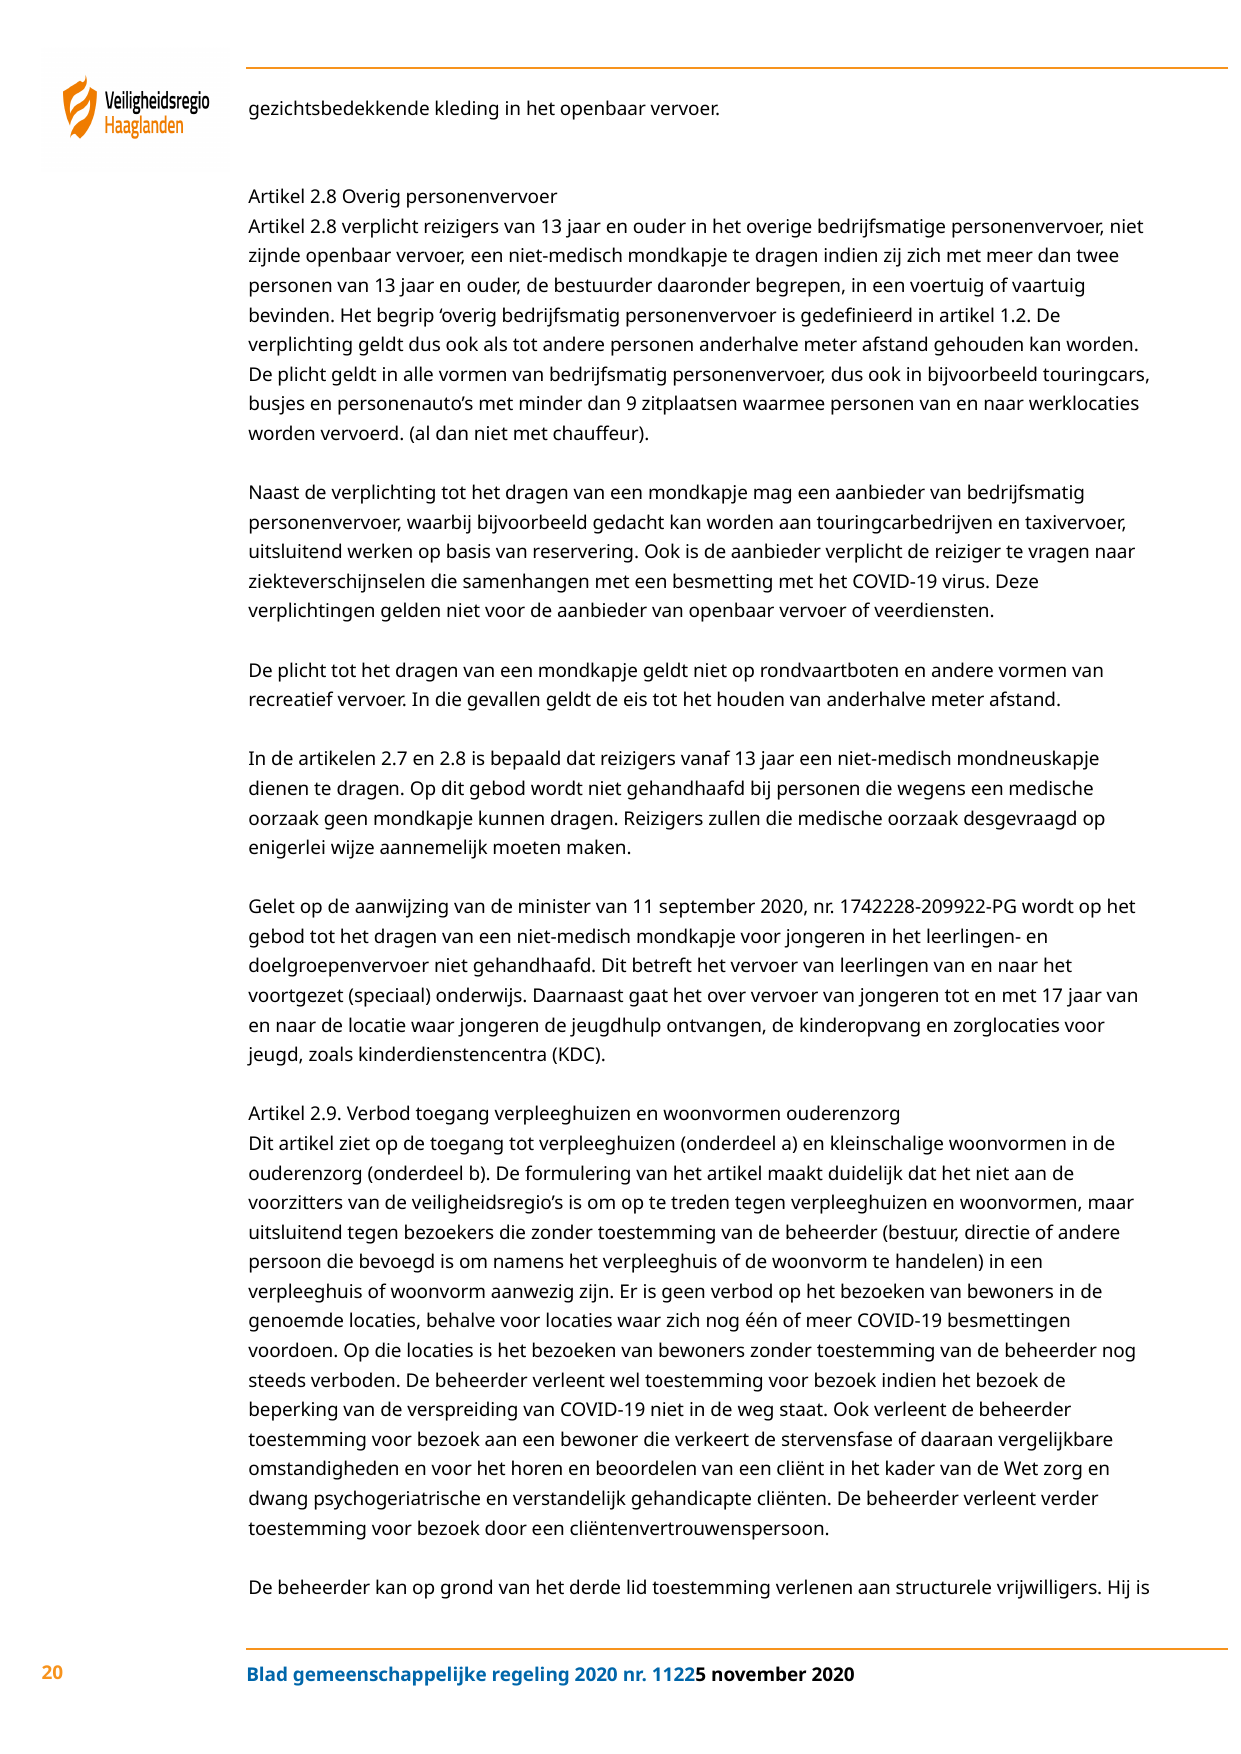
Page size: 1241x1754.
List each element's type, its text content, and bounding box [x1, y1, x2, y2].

text Gelet op de aanwijzing van de minister van 11 september 2020, nr. 1742228-209922-PG wordt op het gebod tot het dragen van een niet-medisch mondkapje voor jongeren in het leerlingen- en doelgroepenvervoer niet gehandhaafd. Dit betreft het vervoer van leerlingen van en naar het voortgezet (speciaal) onderwijs. Daarnaast gaat het over vervoer van jongeren tot en met 17 jaar van en naar de locatie waar jongeren de jeugdhulp ontvangen, de kinderopvang en zorglocaties voor jeugd, zoals kinderdienstencentra (KDC). [248, 893, 1152, 1067]
text gezichtsbedekkende kleding in het openbaar vervoer. [248, 95, 1152, 121]
text Artikel 2.9. Verbod toegang verpleeghuizen en woonvormen ouderenzorg [248, 1101, 1152, 1126]
text Naast de verplichting tot het dragen van een mondkapje mag een aanbieder van bedrijfsmatig personenvervoer, waarbij bijvoorbeeld gedacht kan worden aan touringcarbedrijven en taxivervoer, uitsluitend werken op basis van reservering. Ook is de aanbieder verplicht de reiziger te vragen naar ziekteverschijnselen die samenhangen met een besmetting met het COVID-19 virus. Deze verplichtingen gelden niet voor de aanbieder van openbaar vervoer of veerdiensten. [248, 479, 1152, 623]
text Artikel 2.8 Overig personenvervoer [248, 183, 1152, 209]
text Artikel 2.8 verplicht reizigers van 13 jaar en ouder in het overige bedrijfsmatige personenvervoer, niet zijnde openbaar vervoer, een niet-medisch mondkapje te dragen indien zij zich met meer dan twee personen van 13 jaar en ouder, de bestuurder daaronder begrepen, in een voertuig of vaartuig bevinden. Het begrip ‘overig bedrijfsmatig personenvervoer is gedefinieerd in artikel 1.2. De verplichting geldt dus ook als tot andere personen anderhalve meter afstand gehouden kan worden. De plicht geldt in alle vormen van bedrijfsmatig personenvervoer, dus ook in bijvoorbeeld touringcars, busjes en personenauto’s met minder dan 9 zitplaatsen waarmee personen van en naar werklocaties worden vervoerd. (al dan niet met chauffeur). [248, 213, 1152, 446]
picture [41, 47, 231, 172]
text De plicht tot het dragen van een mondkapje geldt niet op rondvaartboten en andere vormen van recreatief vervoer. In die gevallen geldt de eis tot het houden van anderhalve meter afstand. [248, 657, 1152, 712]
text In de artikelen 2.7 en 2.8 is bepaald dat reizigers vanaf 13 jaar een niet-medisch mondneuskapje dienen te dragen. Op dit gebod wordt niet gehandhaafd bij personen die wegens een medische oorzaak geen mondkapje kunnen dragen. Reizigers zullen die medische oorzaak desgevraagd op enigerlei wijze aannemelijk moeten maken. [248, 746, 1152, 860]
text De beheerder kan op grond van het derde lid toestemming verlenen aan structurele vrijwilligers. Hij is [248, 1574, 1152, 1600]
text Dit artikel ziet op de toegang tot verpleeghuizen (onderdeel a) en kleinschalige woonvormen in de ouderenzorg (onderdeel b). De formulering van het artikel maakt duidelijk dat het niet aan de voorzitters van de veiligheidsregio’s is om op te treden tegen verpleeghuizen en woonvormen, maar uitsluitend tegen bezoekers die zonder toestemming van de beheerder (bestuur, directie of andere persoon die bevoegd is om namens het verpleeghuis of de woonvorm te handelen) in een verpleeghuis of woonvorm aanwezig zijn. Er is geen verbod op het bezoeken van bewoners in de genoemde locaties, behalve voor locaties waar zich nog één of meer COVID-19 besmettingen voordoen. Op die locaties is het bezoeken van bewoners zonder toestemming van de beheerder nog steeds verboden. De beheerder verleent wel toestemming voor bezoek indien het bezoek de beperking van de verspreiding van COVID-19 niet in de weg staat. Ook verleent de beheerder toestemming voor bezoek aan een bewoner die verkeert de stervensfase of daaraan vergelijkbare omstandigheden en voor het horen en beoordelen van een cliënt in het kader van de Wet zorg en dwang psychogeriatrische en verstandelijk gehandicapte cliënten. De beheerder verleent verder toestemming voor bezoek door een cliëntenvertrouwenspersoon. [248, 1130, 1152, 1541]
